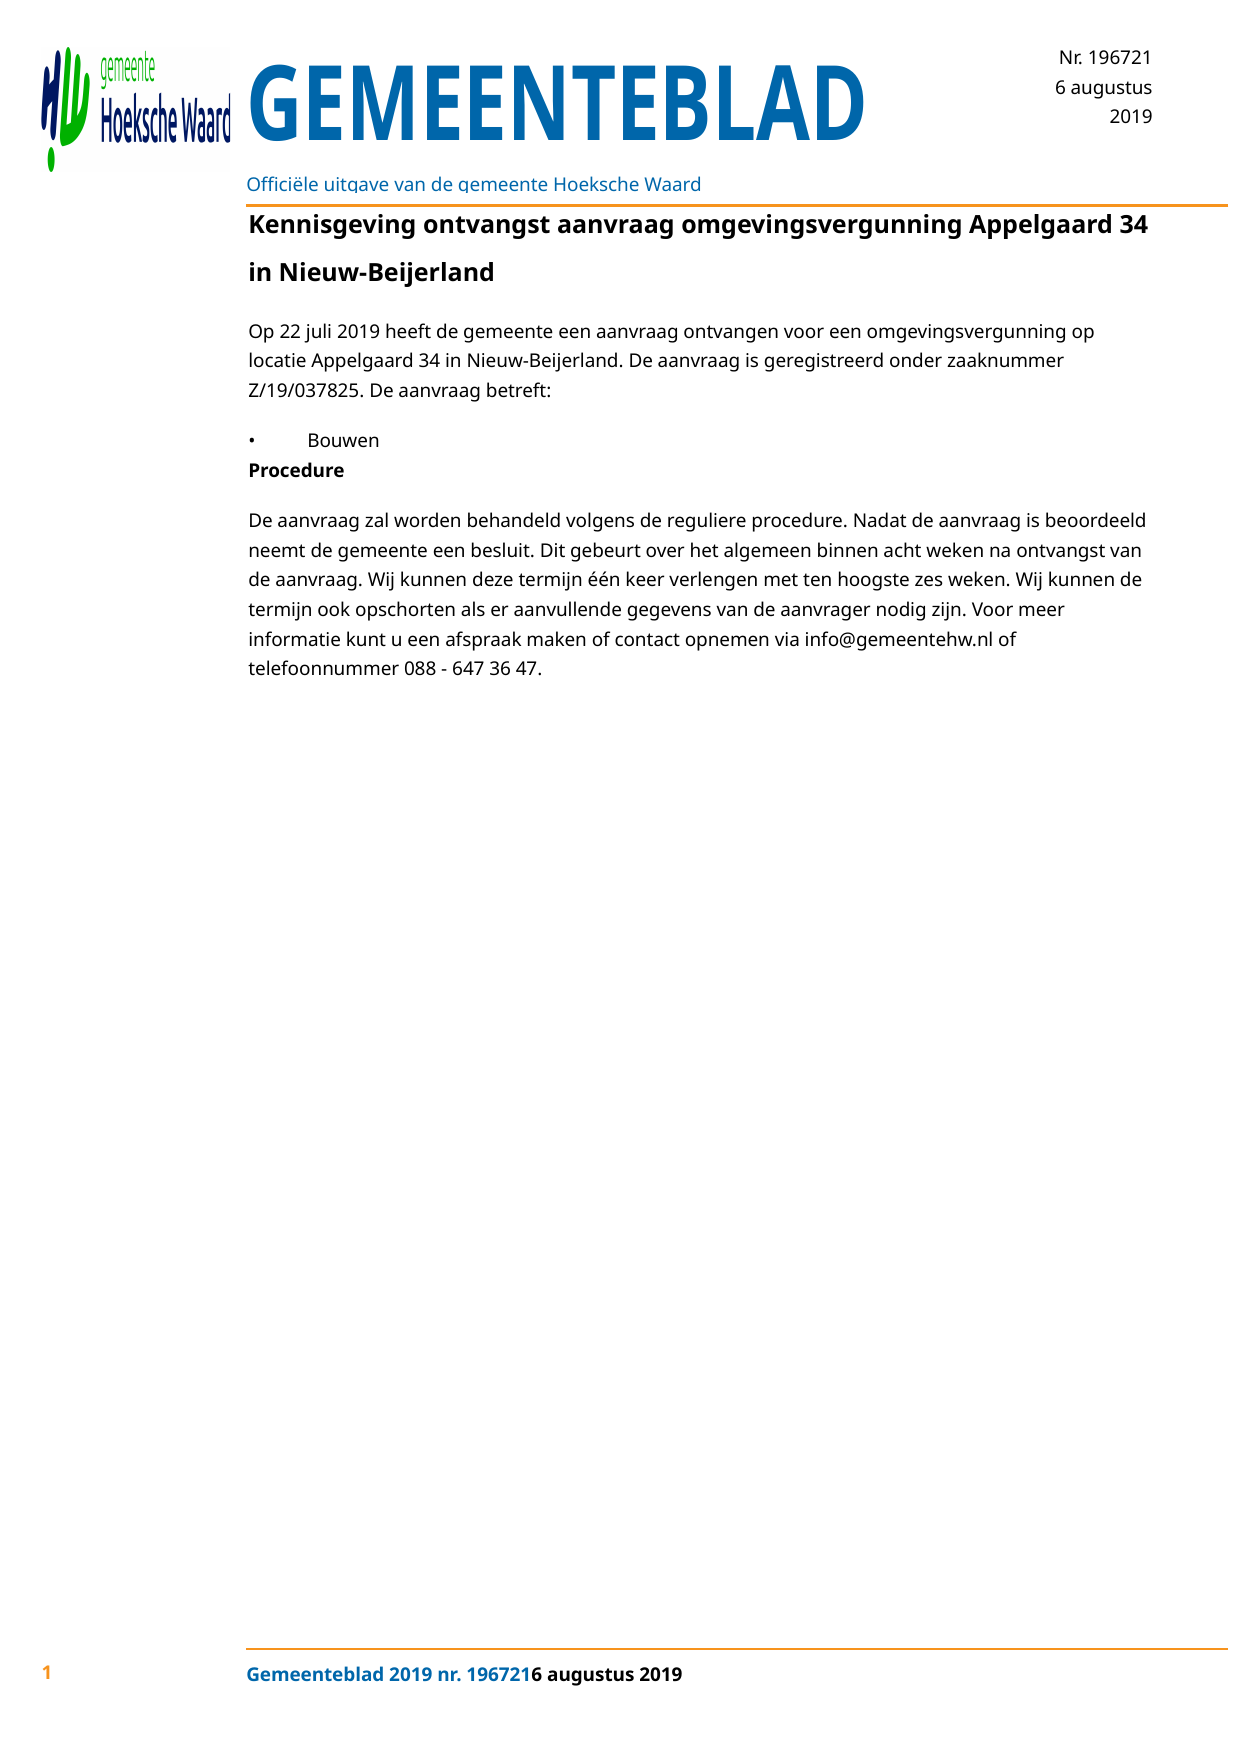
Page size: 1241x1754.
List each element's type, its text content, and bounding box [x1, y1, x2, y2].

text Procedure [248, 457, 1152, 483]
picture [41, 47, 231, 172]
list Bouwen [248, 427, 1152, 453]
text Op 22 juli 2019 heeft de gemeente een aanvraag ontvangen voor een omgevingsvergunning op locatie Appelgaard 34 in Nieuw-Beijerland. De aanvraag is geregistreerd onder zaaknummer Z/19/037825. De aanvraag betreft: [248, 318, 1152, 403]
text De aanvraag zal worden behandeld volgens de reguliere procedure. Nadat de aanvraag is beoordeeld neemt de gemeente een besluit. Dit gebeurt over het algemeen binnen acht weken na ontvangst van de aanvraag. Wij kunnen deze termijn één keer verlengen met ten hoogste zes weken. Wij kunnen de termijn ook opschorten als er aanvullende gegevens van de aanvrager nodig zijn. Voor meer informatie kunt u een afspraak maken of contact opnemen via info@gemeentehw.nl of telefoonnummer 088 - 647 36 47. [248, 507, 1152, 681]
text Kennisgeving ontvangst aanvraag omgevingsvergunning Appelgaard 34 in Nieuw-Beijerland [248, 207, 1152, 288]
